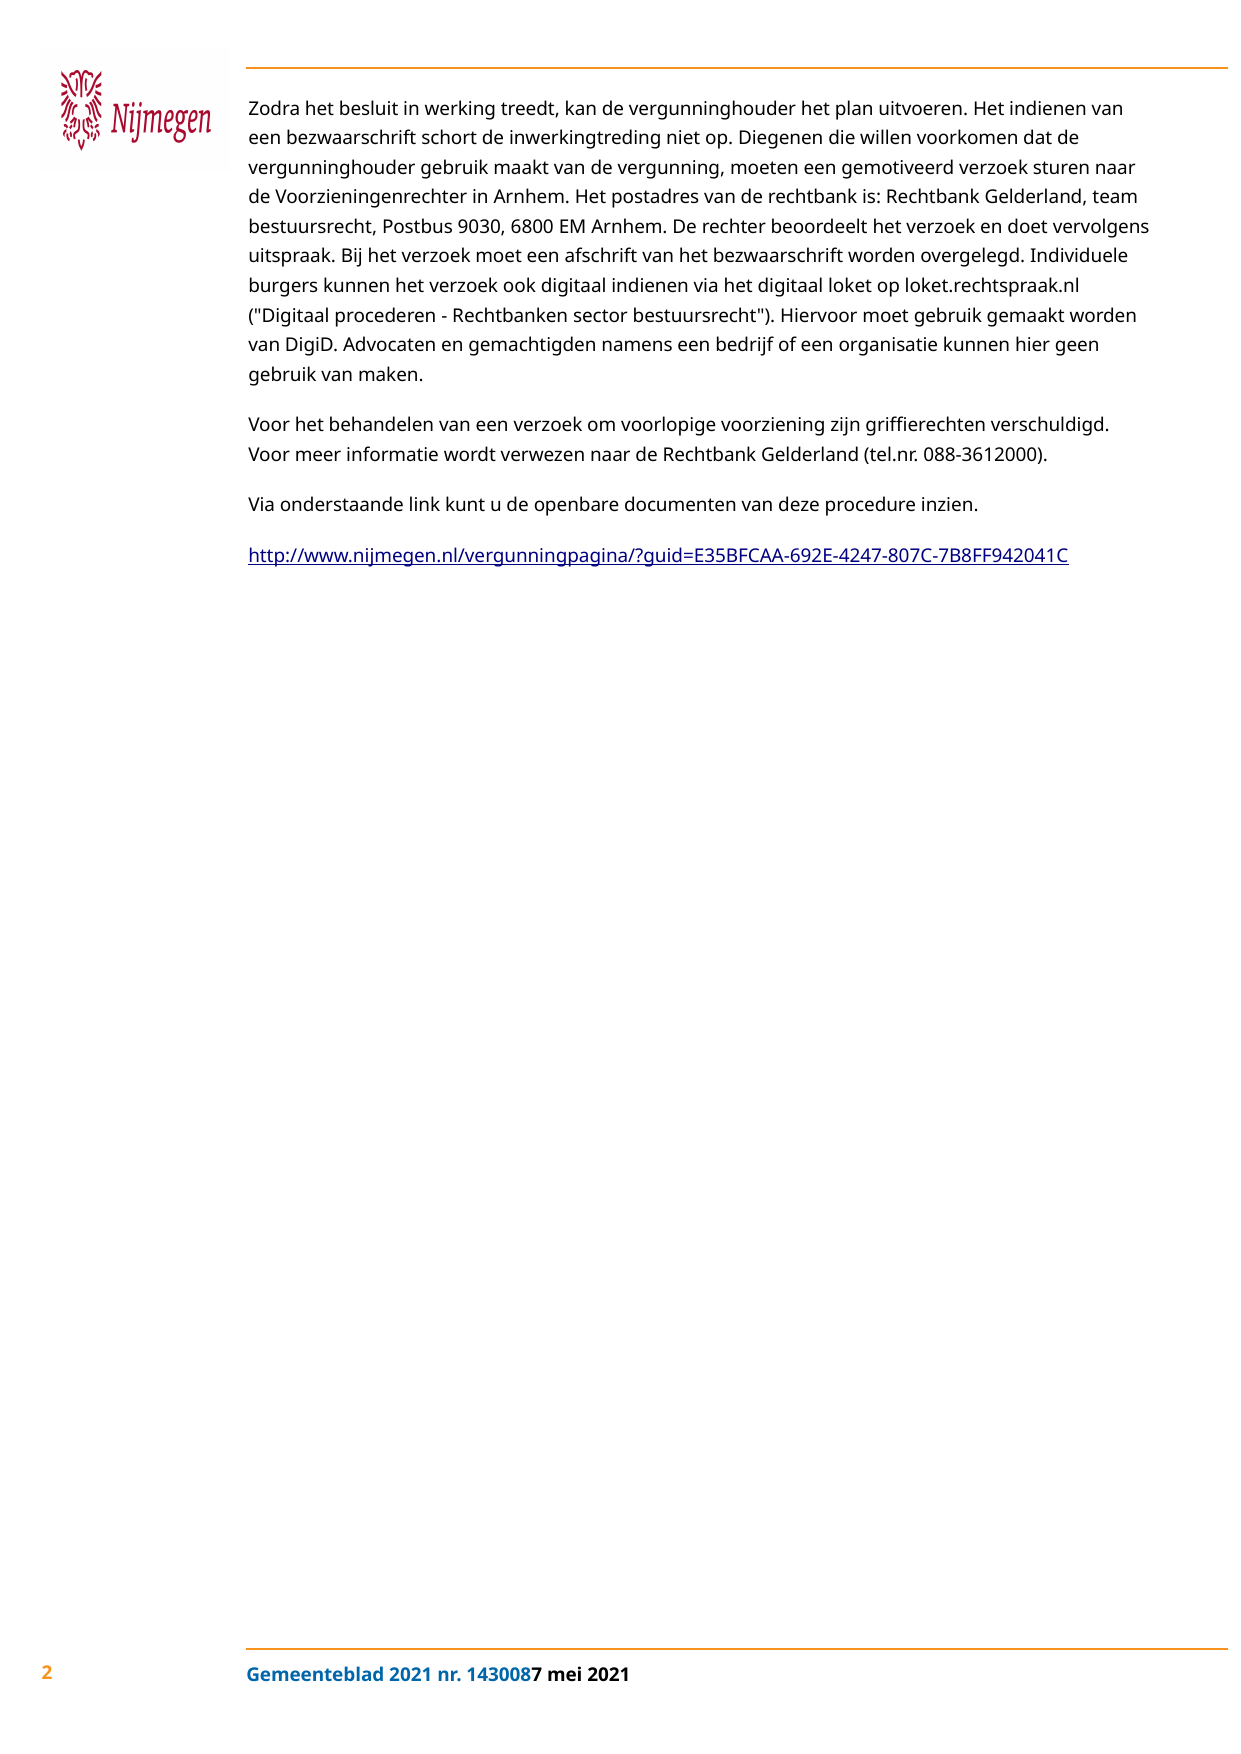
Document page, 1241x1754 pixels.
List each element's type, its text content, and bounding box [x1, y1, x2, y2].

text Zodra het besluit in werking treedt, kan de vergunninghouder het plan uitvoeren. Het indienen van een bezwaarschrift schort de inwerkingtreding niet op. Diegenen die willen voorkomen dat de vergunninghouder gebruik maakt van de vergunning, moeten een gemotiveerd verzoek sturen naar de Voorzieningenrechter in Arnhem. Het postadres van de rechtbank is: Rechtbank Gelderland, team bestuursrecht, Postbus 9030, 6800 EM Arnhem. De rechter beoordeelt het verzoek en doet vervolgens uitspraak. Bij het verzoek moet een afschrift van het bezwaarschrift worden overgelegd. Individuele burgers kunnen het verzoek ook digitaal indienen via het digitaal loket op loket.rechtspraak.nl ("Digitaal procederen - Rechtbanken sector bestuursrecht"). Hiervoor moet gebruik gemaakt worden van DigiD. Advocaten en gemachtigden namens een bedrijf of een organisatie kunnen hier geen gebruik van maken. [248, 95, 1152, 387]
picture [41, 47, 231, 172]
text Voor het behandelen van een verzoek om voorlopige voorziening zijn griffierechten verschuldigd. Voor meer informatie wordt verwezen naar de Rechtbank Gelderland (tel.nr. 088-3612000). [248, 411, 1152, 467]
text http://www.nijmegen.nl/vergunningpagina/?guid=E35BFCAA-692E-4247-807C-7B8FF942041C [248, 542, 1152, 568]
text Via onderstaande link kunt u de openbare documenten van deze procedure inzien. [248, 491, 1152, 517]
